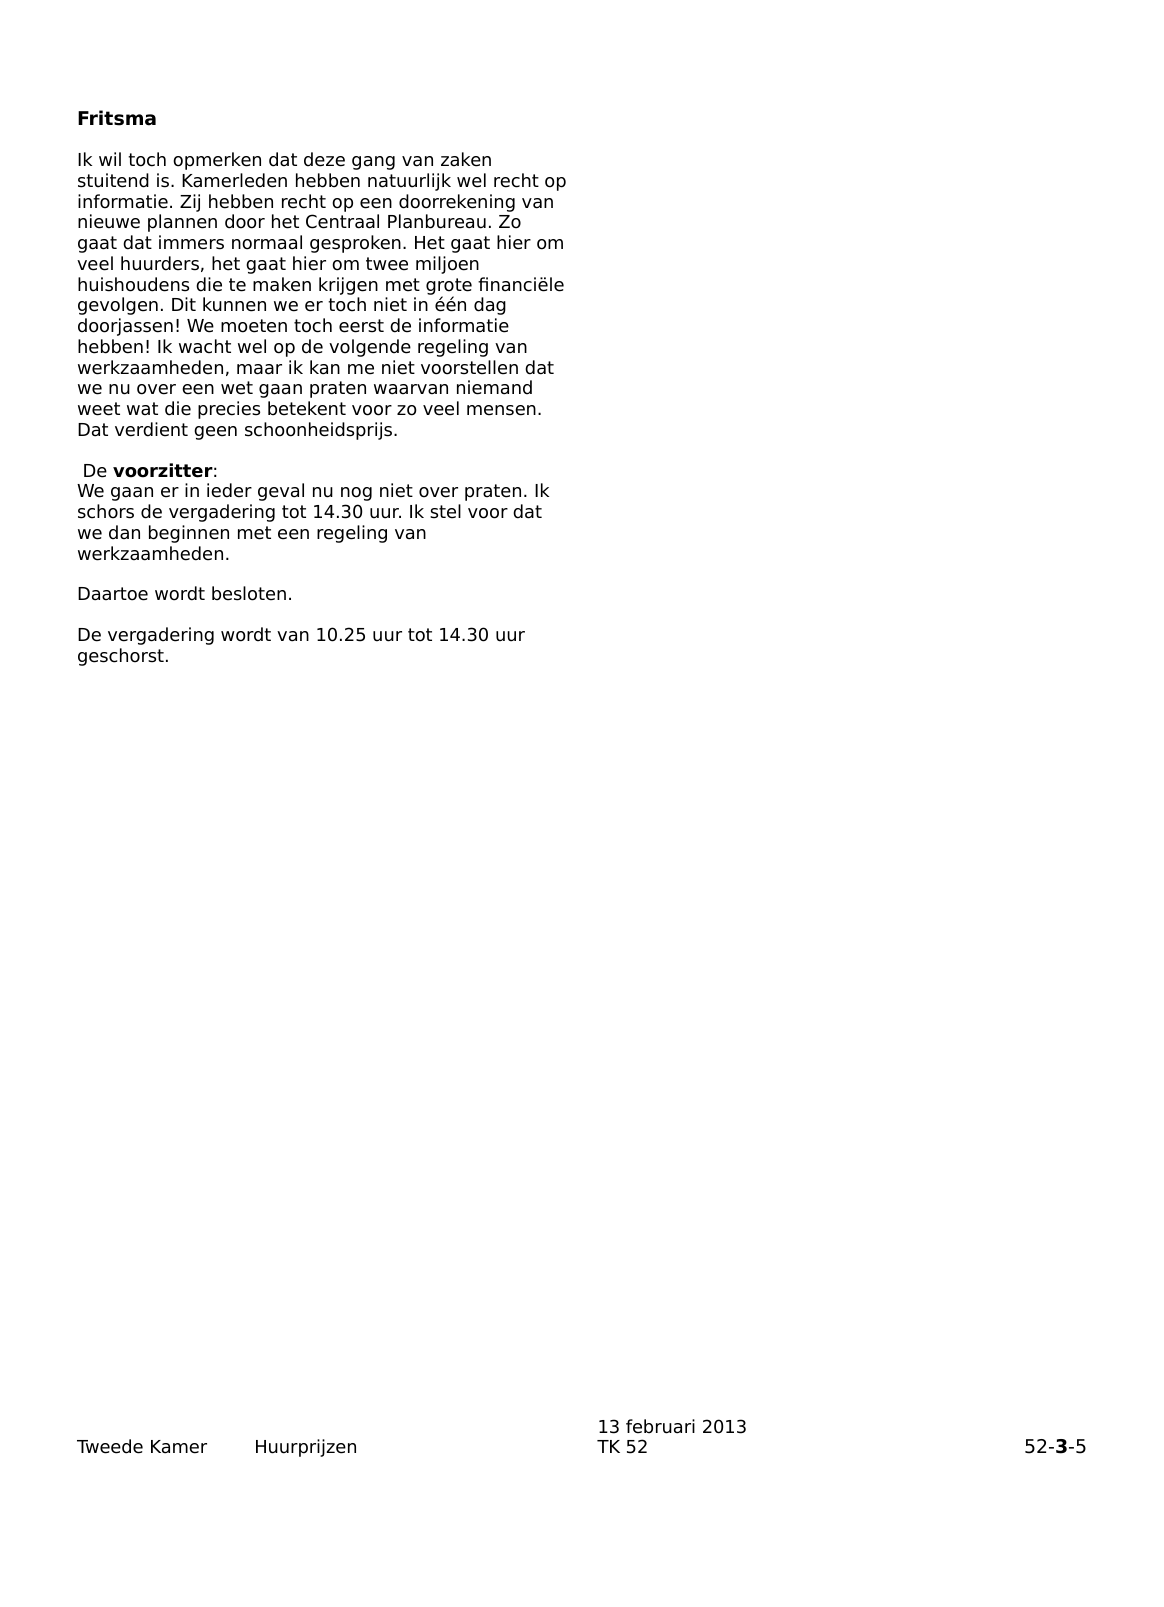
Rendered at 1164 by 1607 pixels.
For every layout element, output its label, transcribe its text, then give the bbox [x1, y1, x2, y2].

text De voorzitter: [77, 460, 567, 481]
text De vergadering wordt van 10.25 uur tot 14.30 uur geschorst. [77, 625, 567, 666]
text Daartoe wordt besloten. [77, 584, 567, 605]
text Ik wil toch opmerken dat deze gang van zaken stuitend is. Kamerleden hebben natuurlijk wel recht op informatie. Zij hebben recht op een doorrekening van nieuwe plannen door het Centraal Planbureau. Zo gaat dat immers normaal gesproken. Het gaat hier om veel huurders, het gaat hier om twee miljoen huishoudens die te maken krijgen met grote financiële gevolgen. Dit kunnen we er toch niet in één dag doorjassen! We moeten toch eerst de informatie hebben! Ik wacht wel op de volgende regeling van werkzaamheden, maar ik kan me niet voorstellen dat we nu over een wet gaan praten waarvan niemand weet wat die precies betekent voor zo veel mensen. Dat verdient geen schoonheidsprijs. [77, 150, 567, 440]
text We gaan er in ieder geval nu nog niet over praten. Ik schors de vergadering tot 14.30 uur. Ik stel voor dat we dan beginnen met een regeling van werkzaamheden. [77, 481, 567, 564]
